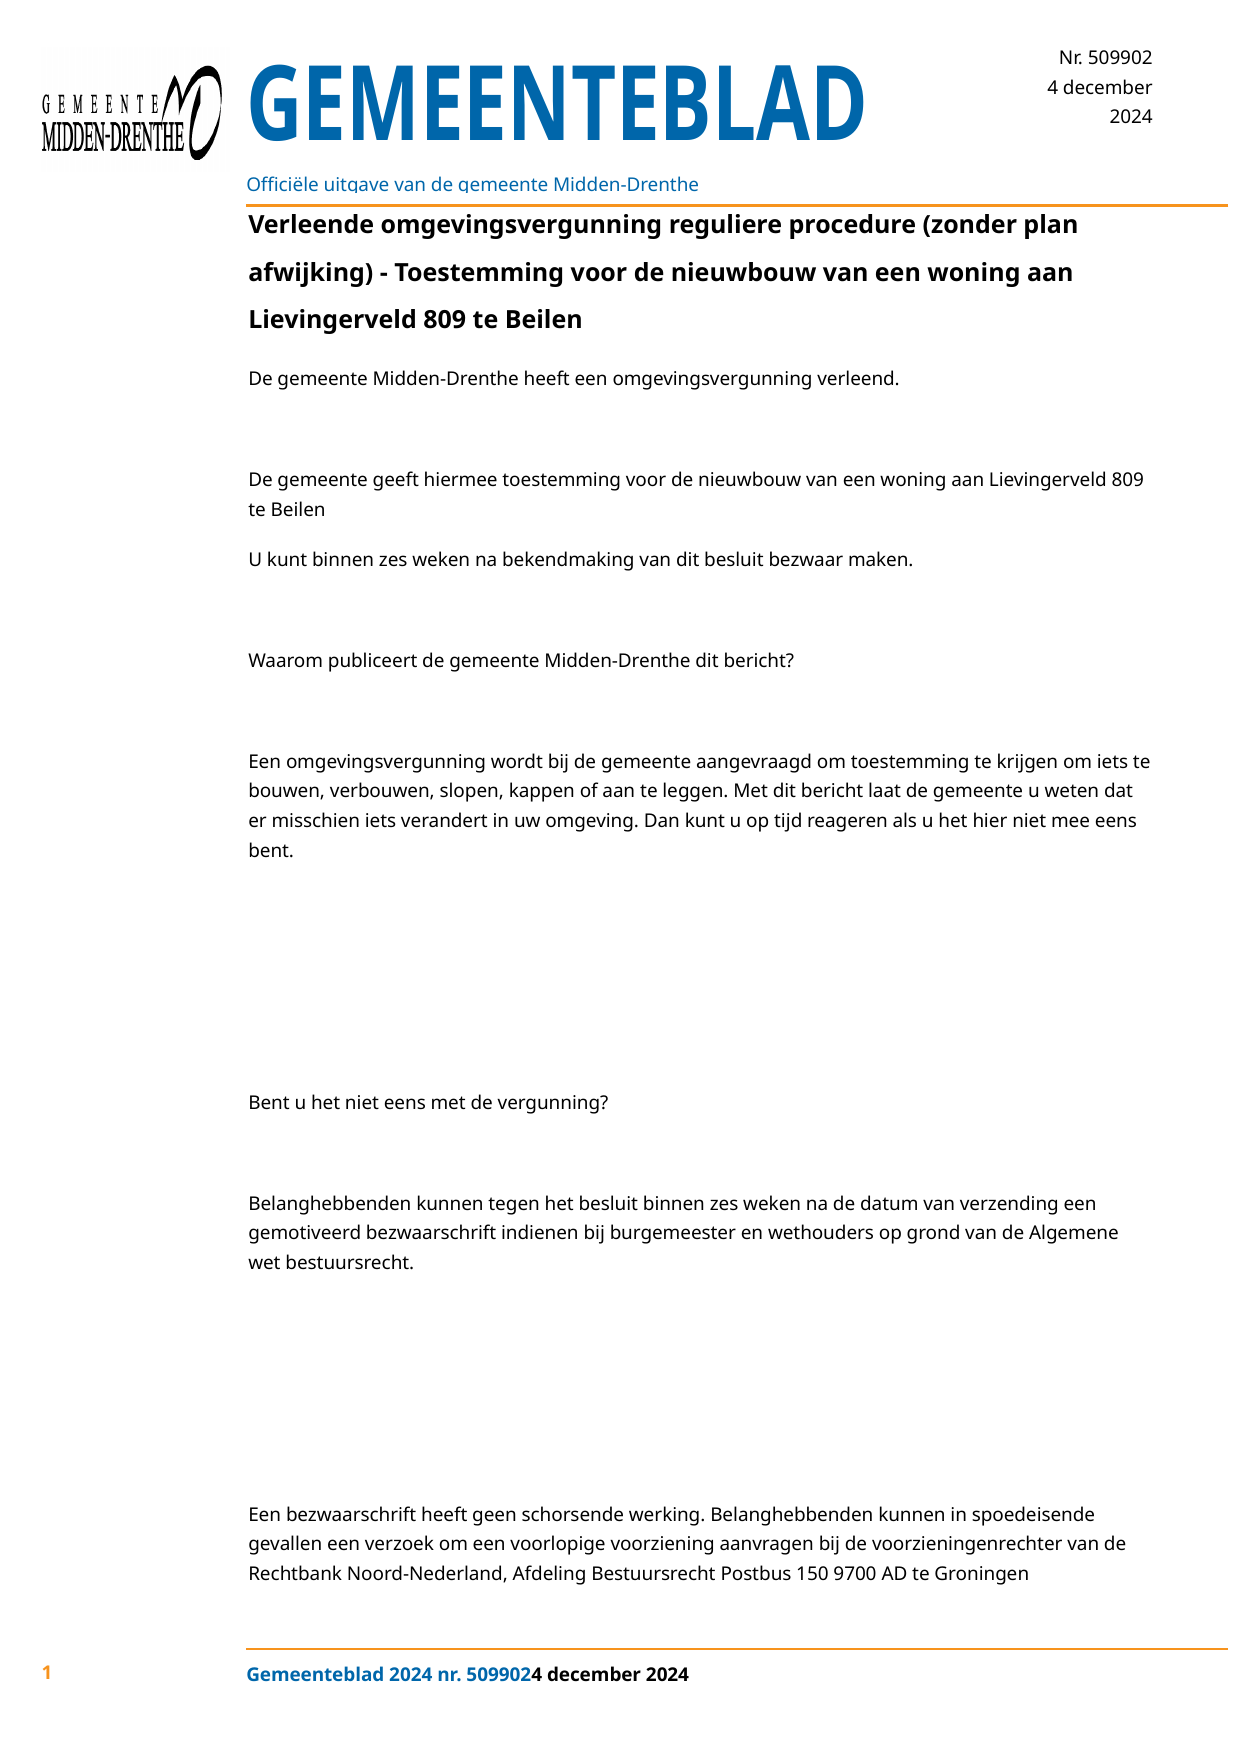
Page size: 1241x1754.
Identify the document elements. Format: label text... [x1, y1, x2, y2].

text Verleende omgevingsvergunning reguliere procedure (zonder plan afwijking) - Toestemming voor de nieuwbouw van een woning aan Lievingerveld 809 te Beilen [248, 207, 1152, 336]
text De gemeente geeft hiermee toestemming voor de nieuwbouw van een woning aan Lievingerveld 809 te Beilen [248, 466, 1152, 522]
text U kunt binnen zes weken na bekendmaking van dit besluit bezwaar maken. [248, 546, 1152, 572]
text Belanghebbenden kunnen tegen het besluit binnen zes weken na de datum van verzending een gemotiveerd bezwaarschrift indienen bij burgemeester en wethouders op grond van de Algemene wet bestuursrecht. [248, 1190, 1152, 1274]
text Een omgevingsvergunning wordt bij de gemeente aangevraagd om toestemming te krijgen om iets te bouwen, verbouwen, slopen, kappen of aan te leggen. Met dit bericht laat de gemeente u weten dat er misschien iets verandert in uw omgeving. Dan kunt u op tijd reageren als u het hier niet mee eens bent. [248, 748, 1152, 862]
text De gemeente Midden-Drenthe heeft een omgevingsvergunning verleend. [248, 366, 1152, 391]
picture [41, 47, 231, 172]
text Een bezwaarschrift heeft geen schorsende werking. Belanghebbenden kunnen in spoedeisende gevallen een verzoek om een voorlopige voorziening aanvragen bij de voorzieningenrechter van de Rechtbank Noord-Nederland, Afdeling Bestuursrecht Postbus 150 9700 AD te Groningen [248, 1501, 1152, 1586]
text Bent u het niet eens met de vergunning? [248, 1089, 1152, 1114]
text Waarom publiceert de gemeente Midden-Drenthe dit bericht? [248, 647, 1152, 673]
